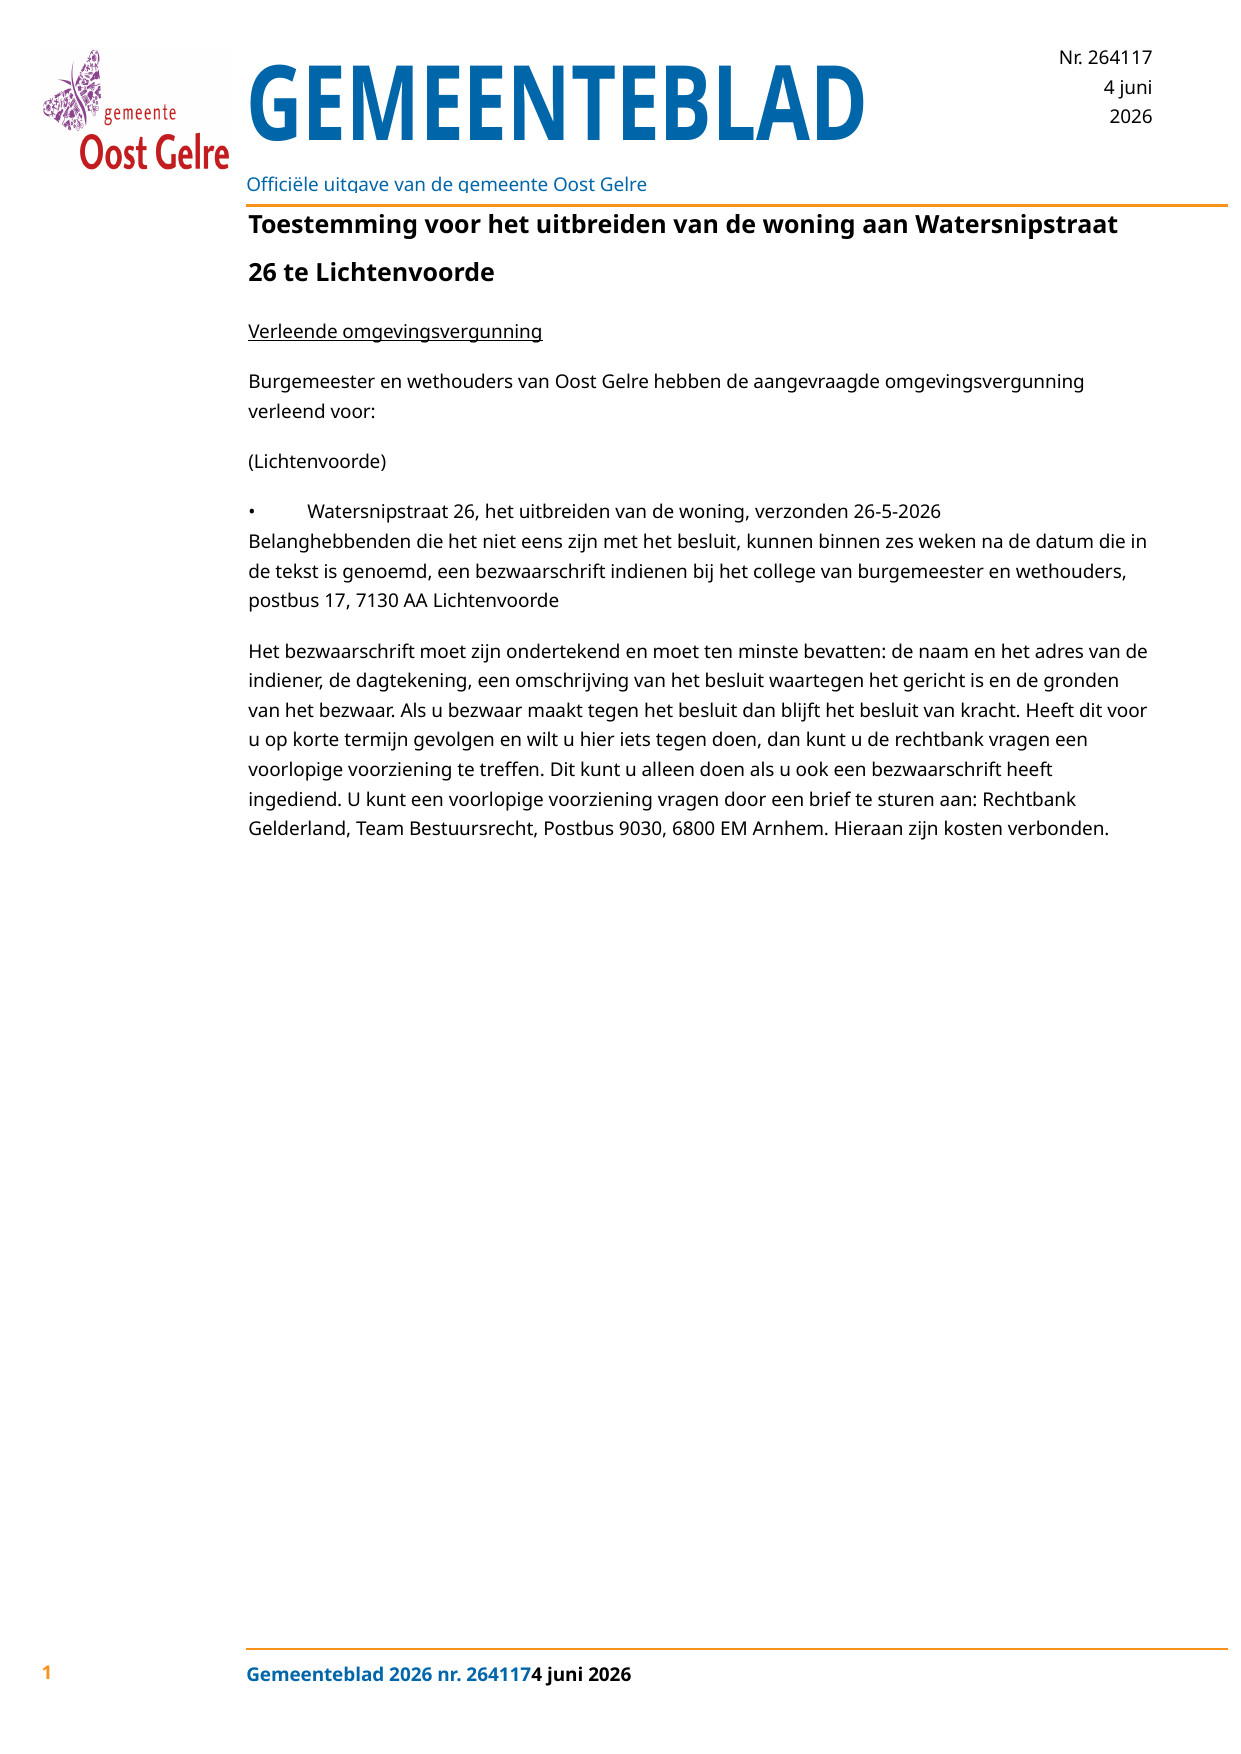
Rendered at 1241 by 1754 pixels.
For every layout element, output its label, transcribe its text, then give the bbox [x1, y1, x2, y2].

text Het bezwaarschrift moet zijn ondertekend en moet ten minste bevatten: de naam en het adres van de indiener, de dagtekening, een omschrijving van het besluit waartegen het gericht is en de gronden van het bezwaar. Als u bezwaar maakt tegen het besluit dan blijft het besluit van kracht. Heeft dit voor u op korte termijn gevolgen en wilt u hier iets tegen doen, dan kunt u de rechtbank vragen een voorlopige voorziening te treffen. Dit kunt u alleen doen als u ook een bezwaarschrift heeft ingediend. U kunt een voorlopige voorziening vragen door een brief te sturen aan: Rechtbank Gelderland, Team Bestuursrecht, Postbus 9030, 6800 EM Arnhem. Hieraan zijn kosten verbonden. [248, 638, 1152, 841]
list Watersnipstraat 26, het uitbreiden van de woning, verzonden 26-5-2026 [248, 499, 1152, 524]
text Belanghebbenden die het niet eens zijn met het besluit, kunnen binnen zes weken na de datum die in de tekst is genoemd, een bezwaarschrift indienen bij het college van burgemeester en wethouders, postbus 17, 7130 AA Lichtenvoorde [248, 528, 1152, 613]
picture [41, 47, 231, 172]
text (Lichtenvoorde) [248, 448, 1152, 474]
text Burgemeester en wethouders van Oost Gelre hebben de aangevraagde omgevingsvergunning verleend voor: [248, 368, 1152, 424]
text Verleende omgevingsvergunning [248, 318, 1152, 344]
text Toestemming voor het uitbreiden van de woning aan Watersnipstraat 26 te Lichtenvoorde [248, 207, 1152, 288]
